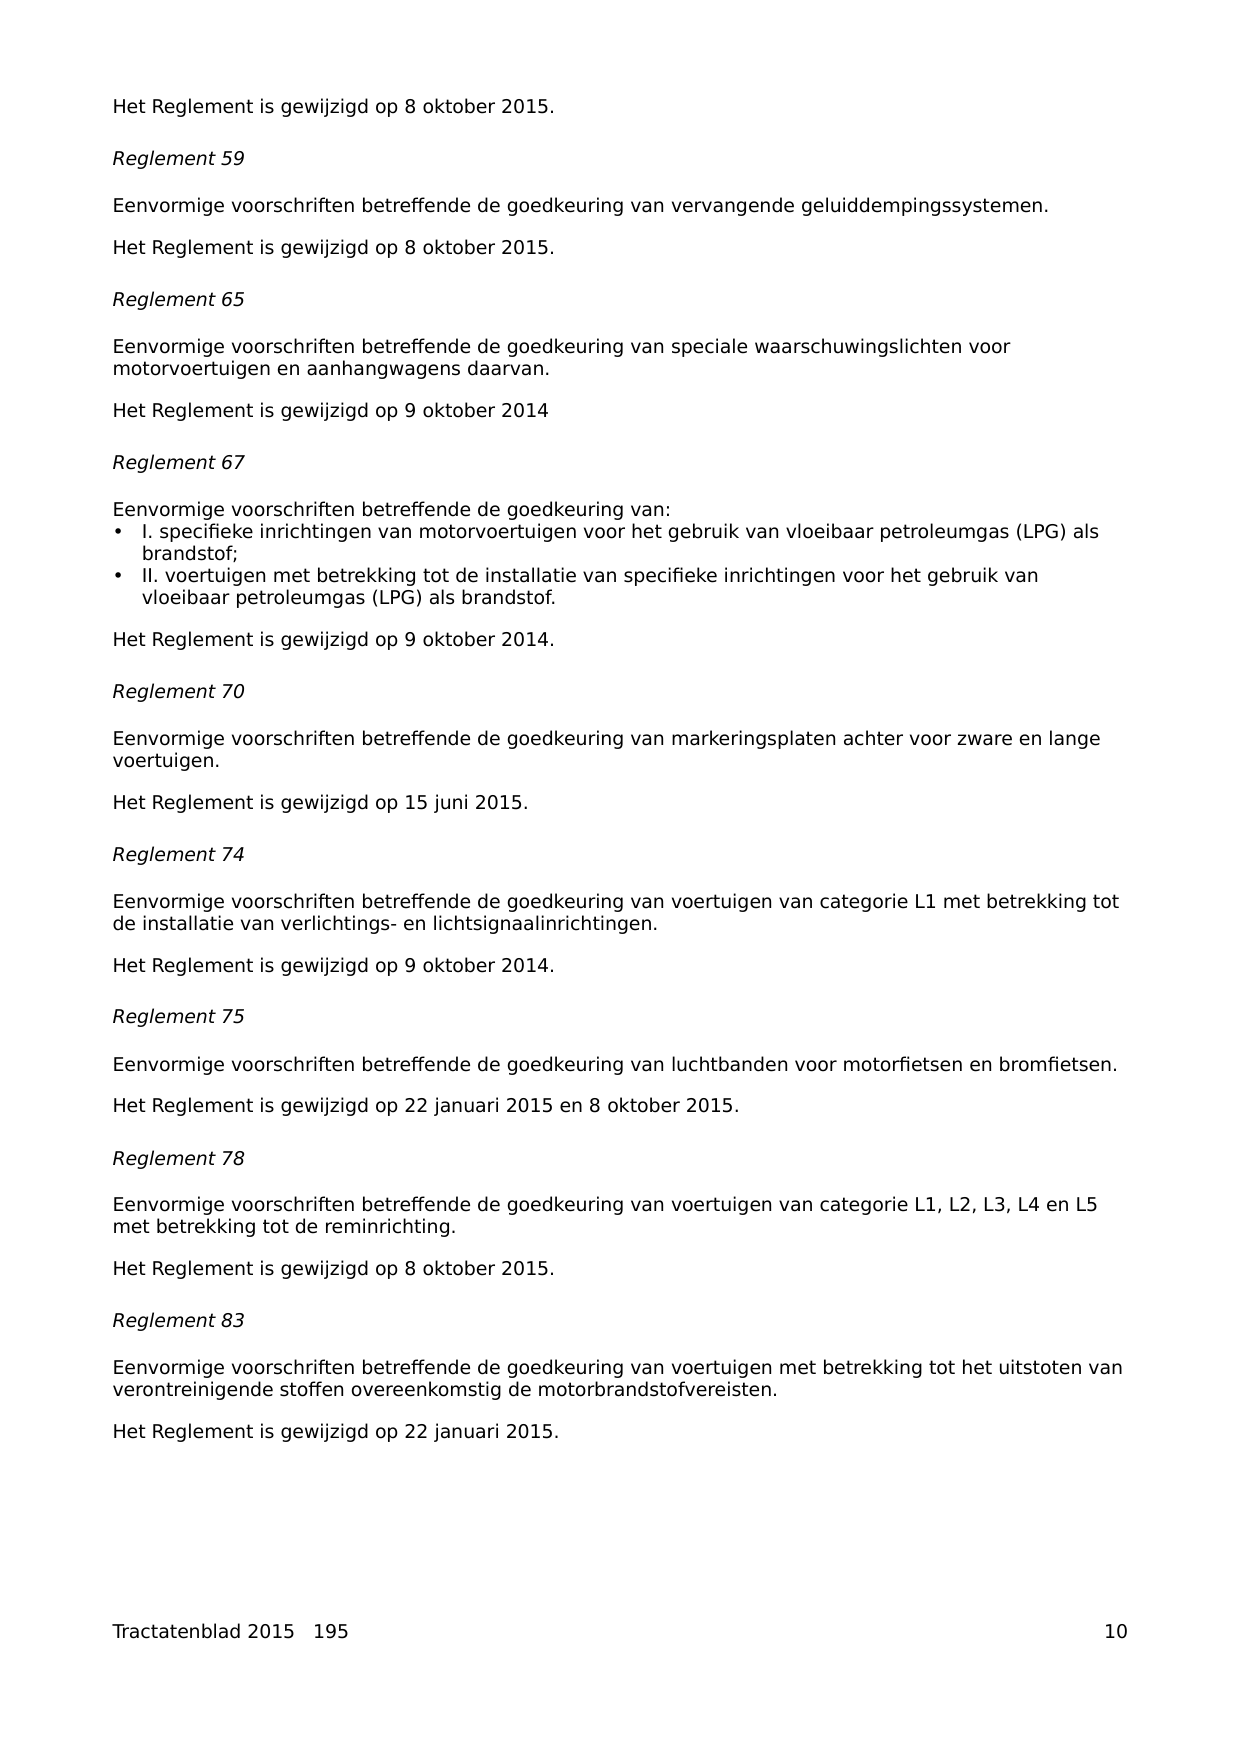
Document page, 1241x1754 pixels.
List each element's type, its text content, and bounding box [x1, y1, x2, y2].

text Het Reglement is gewijzigd op 8 oktober 2015. [112, 96, 1128, 118]
text Het Reglement is gewijzigd op 9 oktober 2014. [112, 629, 1128, 651]
text Eenvormige voorschriften betreffende de goedkeuring van luchtbanden voor motorfietsen en bromfietsen. [112, 1053, 1128, 1075]
text Het Reglement is gewijzigd op 15 juni 2015. [112, 792, 1128, 813]
text Eenvormige voorschriften betreffende de goedkeuring van vervangende geluiddempingssystemen. [112, 195, 1128, 217]
subtitle Reglement 59 [112, 148, 1128, 170]
subtitle Reglement 83 [112, 1310, 1128, 1332]
text Eenvormige voorschriften betreffende de goedkeuring van voertuigen met betrekking tot het uitstoten van verontreinigende stoffen overeenkomstig de motorbrandstofvereisten. [112, 1357, 1128, 1401]
subtitle Reglement 74 [112, 843, 1128, 866]
subtitle Reglement 70 [112, 681, 1128, 703]
text Het Reglement is gewijzigd op 22 januari 2015 en 8 oktober 2015. [112, 1095, 1128, 1117]
text Eenvormige voorschriften betreffende de goedkeuring van voertuigen van categorie L1 met betrekking tot de installatie van verlichtings- en lichtsignaalinrichtingen. [112, 891, 1128, 934]
text Eenvormige voorschriften betreffende de goedkeuring van speciale waarschuwingslichten voor motorvoertuigen en aanhangwagens daarvan. [112, 336, 1128, 380]
subtitle Reglement 67 [112, 452, 1128, 474]
text Eenvormige voorschriften betreffende de goedkeuring van markeringsplaten achter voor zware en lange voertuigen. [112, 728, 1128, 772]
subtitle Reglement 65 [112, 289, 1128, 311]
text • II. voertuigen met betrekking tot de installatie van specifieke inrichtingen voor het gebruik van vloeibaar petroleumgas (LPG) als brandstof. [112, 565, 1128, 609]
text • I. specifieke inrichtingen van motorvoertuigen voor het gebruik van vloeibaar petroleumgas (LPG) als brandstof; [112, 521, 1128, 565]
text Eenvormige voorschriften betreffende de goedkeuring van: [112, 499, 1128, 521]
subtitle Reglement 78 [112, 1147, 1128, 1169]
text Het Reglement is gewijzigd op 9 oktober 2014. [112, 954, 1128, 976]
text Eenvormige voorschriften betreffende de goedkeuring van voertuigen van categorie L1, L2, L3, L4 en L5 met betrekking tot de reminrichting. [112, 1194, 1128, 1238]
subtitle Reglement 75 [112, 1006, 1128, 1028]
text Het Reglement is gewijzigd op 8 oktober 2015. [112, 237, 1128, 259]
text Het Reglement is gewijzigd op 22 januari 2015. [112, 1421, 1128, 1443]
text Het Reglement is gewijzigd op 9 oktober 2014 [112, 400, 1128, 422]
text Het Reglement is gewijzigd op 8 oktober 2015. [112, 1258, 1128, 1280]
